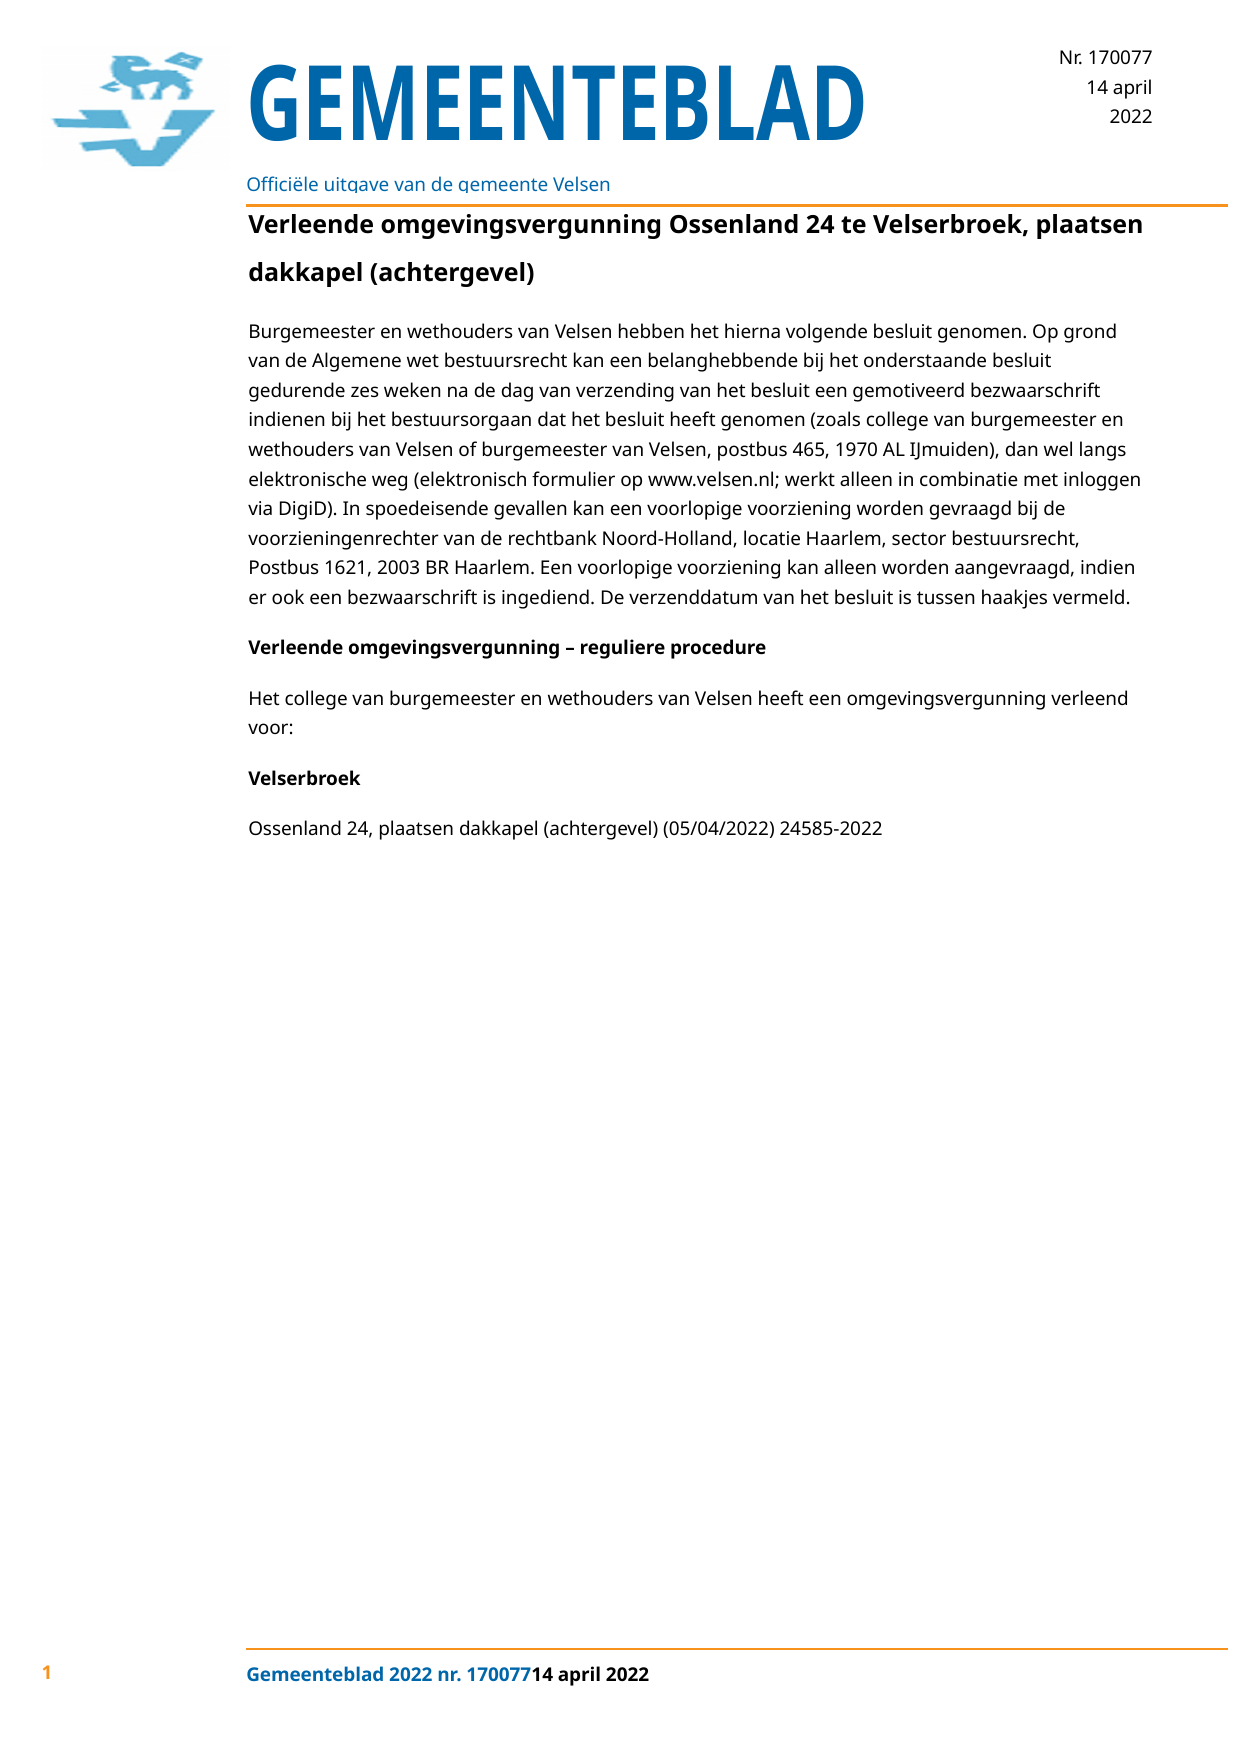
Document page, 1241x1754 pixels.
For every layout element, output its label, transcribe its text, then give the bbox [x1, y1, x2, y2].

picture [41, 47, 231, 172]
text Ossenland 24, plaatsen dakkapel (achtergevel) (05/04/2022) 24585-2022 [248, 815, 1152, 841]
text Verleende omgevingsvergunning Ossenland 24 te Velserbroek, plaatsen dakkapel (achtergevel) [248, 207, 1152, 288]
text Het college van burgemeester en wethouders van Velsen heeft een omgevingsvergunning verleend voor: [248, 685, 1152, 740]
text Velserbroek [248, 765, 1152, 791]
text Burgemeester en wethouders van Velsen hebben het hierna volgende besluit genomen. Op grond van de Algemene wet bestuursrecht kan een belanghebbende bij het onderstaande besluit gedurende zes weken na de dag van verzending van het besluit een gemotiveerd bezwaarschrift indienen bij het bestuursorgaan dat het besluit heeft genomen (zoals college van burgemeester en wethouders van Velsen of burgemeester van Velsen, postbus 465, 1970 AL IJmuiden), dan wel langs elektronische weg (elektronisch formulier op www.velsen.nl; werkt alleen in combinatie met inloggen via DigiD). In spoedeisende gevallen kan een voorlopige voorziening worden gevraagd bij de voorzieningenrechter van de rechtbank Noord-Holland, locatie Haarlem, sector bestuursrecht, Postbus 1621, 2003 BR Haarlem. Een voorlopige voorziening kan alleen worden aangevraagd, indien er ook een bezwaarschrift is ingediend. De verzenddatum van het besluit is tussen haakjes vermeld. [248, 318, 1152, 610]
text Verleende omgevingsvergunning – reguliere procedure [248, 634, 1152, 660]
